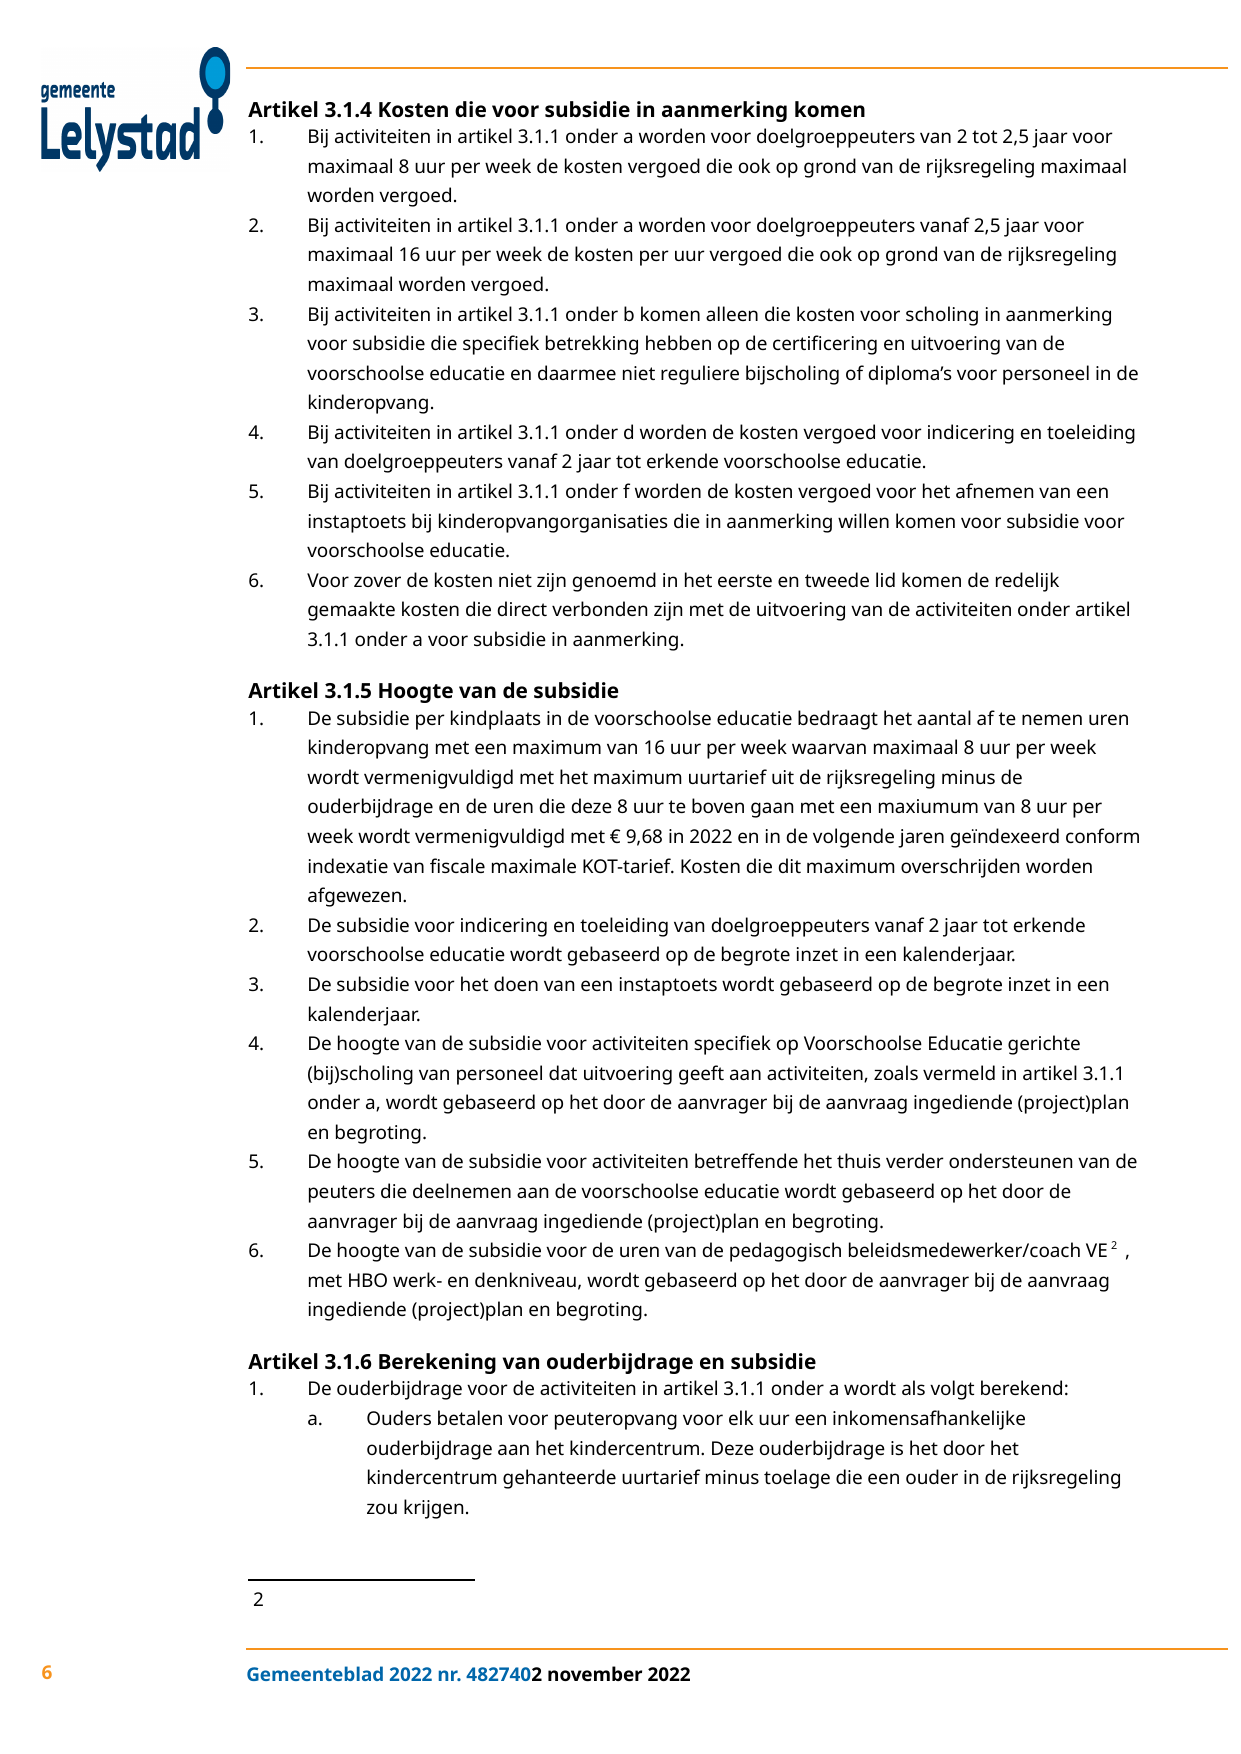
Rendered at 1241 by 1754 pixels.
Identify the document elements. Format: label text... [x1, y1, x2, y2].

list Bij activiteiten in artikel 3.1.1 onder b komen alleen die kosten voor scholing in aanmerking voor subsidie die specifiek betrekking hebben op de certificering en uitvoering van de voorschoolse educatie en daarmee niet reguliere bijscholing of diploma’s voor personeel in de kinderopvang. [248, 301, 1152, 415]
list De subsidie per kindplaats in de voorschoolse educatie bedraagt het aantal af te nemen uren kinderopvang met een maximum van 16 uur per week waarvan maximaal 8 uur per week wordt vermenigvuldigd met het maximum uurtarief uit de rijksregeling minus de ouderbijdrage en de uren die deze 8 uur te boven gaan met een maxiumum van 8 uur per week wordt vermenigvuldigd met € 9,68 in 2022 en in de volgende jaren geïndexeerd conform indexatie van fiscale maximale KOT-tarief. Kosten die dit maximum overschrijden worden afgewezen. [248, 705, 1152, 908]
list De hoogte van de subsidie voor activiteiten betreffende het thuis verder ondersteunen van de peuters die deelnemen aan de voorschoolse educatie wordt gebaseerd op het door de aanvrager bij de aanvraag ingediende (project)plan en begroting. [248, 1149, 1152, 1234]
list Bij activiteiten in artikel 3.1.1 onder d worden de kosten vergoed voor indicering en toeleiding van doelgroeppeuters vanaf 2 jaar tot erkende voorschoolse educatie. [248, 419, 1152, 474]
text Artikel 3.1.4 Kosten die voor subsidie in aanmerking komen [248, 95, 1152, 123]
list Bij activiteiten in artikel 3.1.1 onder f worden de kosten vergoed voor het afnemen van een instaptoets bij kinderopvangorganisaties die in aanmerking willen komen voor subsidie voor voorschoolse educatie. [248, 478, 1152, 563]
list De hoogte van de subsidie voor de uren van de pedagogisch beleidsmedewerker/coach VE , met HBO werk- en denkniveau, wordt gebaseerd op het door de aanvrager bij de aanvraag ingediende (project)plan en begroting. [248, 1237, 1152, 1322]
list Voor zover de kosten niet zijn genoemd in het eerste en tweede lid komen de redelijk gemaakte kosten die direct verbonden zijn met de uitvoering van de activiteiten onder artikel 3.1.1 onder a voor subsidie in aanmerking. [248, 567, 1152, 652]
text Artikel 3.1.6 Berekening van ouderbijdrage en subsidie [248, 1347, 1152, 1376]
list De ouderbijdrage voor de activiteiten in artikel 3.1.1 onder a wordt als volgt berekend: [248, 1376, 1152, 1401]
list De hoogte van de subsidie voor activiteiten specifiek op Voorschoolse Educatie gerichte (bij)scholing van personeel dat uitvoering geeft aan activiteiten, zoals vermeld in artikel 3.1.1 onder a, wordt gebaseerd op het door de aanvrager bij de aanvraag ingediende (project)plan en begroting. [248, 1030, 1152, 1145]
list Bij activiteiten in artikel 3.1.1 onder a worden voor doelgroeppeuters van 2 tot 2,5 jaar voor maximaal 8 uur per week de kosten vergoed die ook op grond van de rijksregeling maximaal worden vergoed. [248, 123, 1152, 208]
list De subsidie voor indicering en toeleiding van doelgroeppeuters vanaf 2 jaar tot erkende voorschoolse educatie wordt gebaseerd op de begrote inzet in een kalenderjaar. [248, 912, 1152, 967]
list De subsidie voor het doen van een instaptoets wordt gebaseerd op de begrote inzet in een kalenderjaar. [248, 971, 1152, 1027]
picture [41, 47, 231, 172]
text Artikel 3.1.5 Hoogte van de subsidie [248, 677, 1152, 705]
list Ouders betalen voor peuteropvang voor elk uur een inkomensafhankelijke ouderbijdrage aan het kindercentrum. Deze ouderbijdrage is het door het kindercentrum gehanteerde uurtarief minus toelage die een ouder in de rijksregeling zou krijgen. [307, 1405, 1152, 1519]
list Bij activiteiten in artikel 3.1.1 onder a worden voor doelgroeppeuters vanaf 2,5 jaar voor maximaal 16 uur per week de kosten per uur vergoed die ook op grond van de rijksregeling maximaal worden vergoed. [248, 212, 1152, 297]
